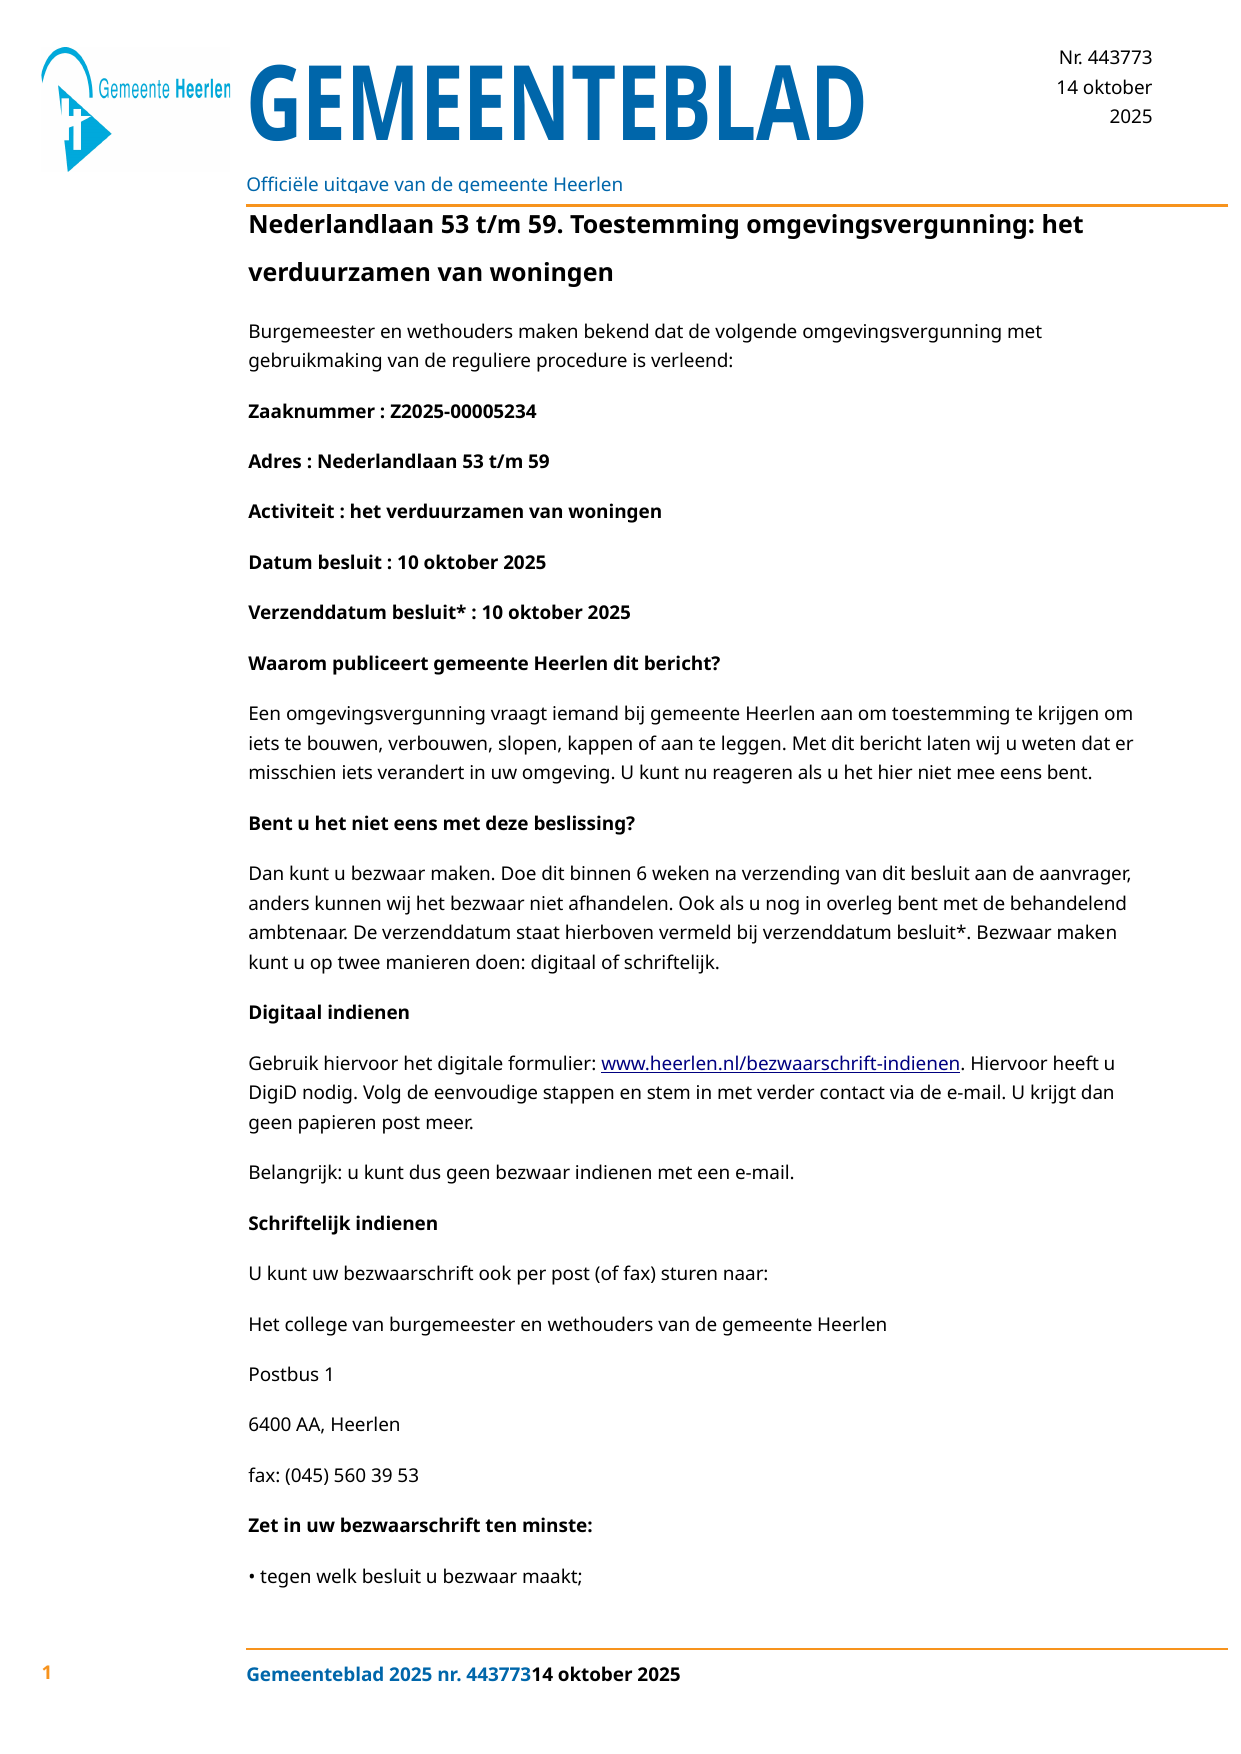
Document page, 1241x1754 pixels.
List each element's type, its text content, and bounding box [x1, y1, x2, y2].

text Datum besluit : 10 oktober 2025 [248, 549, 1152, 575]
text U kunt uw bezwaarschrift ook per post (of fax) sturen naar: [248, 1260, 1152, 1286]
text 6400 AA, Heerlen [248, 1412, 1152, 1437]
text • tegen welk besluit u bezwaar maakt; [248, 1563, 1152, 1589]
text Burgemeester en wethouders maken bekend dat de volgende omgevingsvergunning met gebruikmaking van de reguliere procedure is verleend: [248, 318, 1152, 373]
text Zet in uw bezwaarschrift ten minste: [248, 1512, 1152, 1538]
text Het college van burgemeester en wethouders van de gemeente Heerlen [248, 1311, 1152, 1337]
text Verzenddatum besluit* : 10 oktober 2025 [248, 599, 1152, 625]
text Zaaknummer : Z2025-00005234 [248, 398, 1152, 424]
text Activiteit : het verduurzamen van woningen [248, 499, 1152, 524]
text Dan kunt u bezwaar maken. Doe dit binnen 6 weken na verzending van dit besluit aan de aanvrager, anders kunnen wij het bezwaar niet afhandelen. Ook als u nog in overleg bent met de behandelend ambtenaar. De verzenddatum staat hierboven vermeld bij verzenddatum besluit*. Bezwaar maken kunt u op twee manieren doen: digitaal of schriftelijk. [248, 860, 1152, 975]
text Adres : Nederlandlaan 53 t/m 59 [248, 448, 1152, 474]
picture [41, 47, 231, 172]
text Nederlandlaan 53 t/m 59. Toestemming omgevingsvergunning: het verduurzamen van woningen [248, 207, 1152, 288]
text Een omgevingsvergunning vraagt iemand bij gemeente Heerlen aan om toestemming te krijgen om iets te bouwen, verbouwen, slopen, kappen of aan te leggen. Met dit bericht laten wij u weten dat er misschien iets verandert in uw omgeving. U kunt nu reageren als u het hier niet mee eens bent. [248, 700, 1152, 785]
text Gebruik hiervoor het digitale formulier: www.heerlen.nl/bezwaarschrift-indienen. Hiervoor heeft u DigiD nodig. Volg de eenvoudige stappen en stem in met verder contact via de e-mail. U krijgt dan geen papieren post meer. [248, 1050, 1152, 1135]
text Postbus 1 [248, 1361, 1152, 1387]
text Belangrijk: u kunt dus geen bezwaar indienen met een e-mail. [248, 1159, 1152, 1185]
picture [41, 47, 59, 70]
text Schriftelijk indienen [248, 1210, 1152, 1236]
text Digitaal indienen [248, 999, 1152, 1025]
text fax: (045) 560 39 53 [248, 1462, 1152, 1488]
text Bent u het niet eens met deze beslissing? [248, 810, 1152, 836]
text Waarom publiceert gemeente Heerlen dit bericht? [248, 650, 1152, 676]
